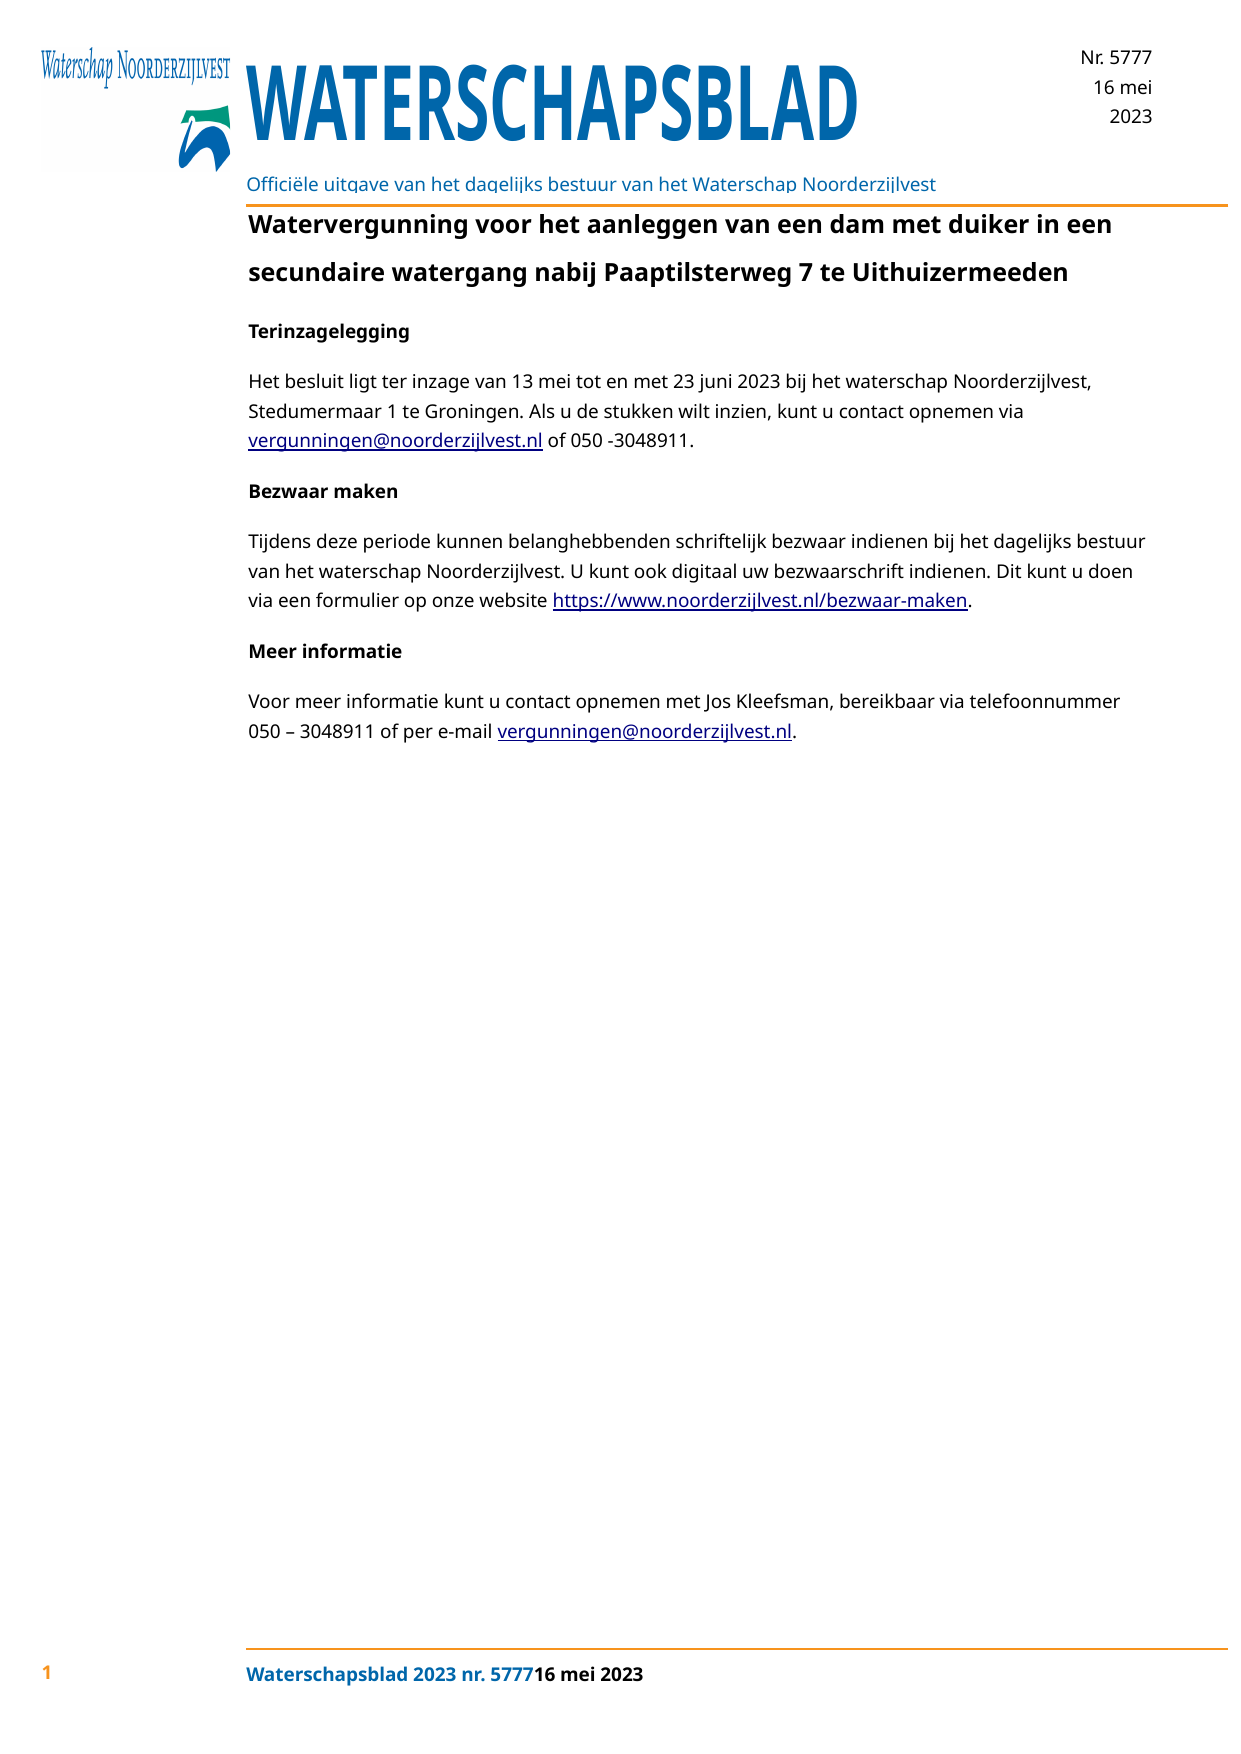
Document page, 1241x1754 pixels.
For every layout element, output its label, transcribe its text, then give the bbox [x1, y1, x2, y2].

text Voor meer informatie kunt u contact opnemen met Jos Kleefsman, bereikbaar via telefoonnummer 050 – 3048911 of per e-mail vergunningen@noorderzijlvest.nl. [248, 688, 1152, 744]
text Watervergunning voor het aanleggen van een dam met duiker in een secundaire watergang nabij Paaptilsterweg 7 te Uithuizermeeden [248, 207, 1152, 288]
text Bezwaar maken [248, 478, 1152, 504]
text Tijdens deze periode kunnen belanghebbenden schriftelijk bezwaar indienen bij het dagelijks bestuur van het waterschap Noorderzijlvest. U kunt ook digitaal uw bezwaarschrift indienen. Dit kunt u doen via een formulier op onze website https://www.noorderzijlvest.nl/bezwaar-maken. [248, 528, 1152, 613]
text Meer informatie [248, 638, 1152, 664]
text Terinzagelegging [248, 318, 1152, 344]
text Het besluit ligt ter inzage van 13 mei tot en met 23 juni 2023 bij het waterschap Noorderzijlvest, Stedumermaar 1 te Groningen. Als u de stukken wilt inzien, kunt u contact opnemen via vergunningen@noorderzijlvest.nl of 050 -3048911. [248, 368, 1152, 453]
picture [41, 47, 231, 172]
